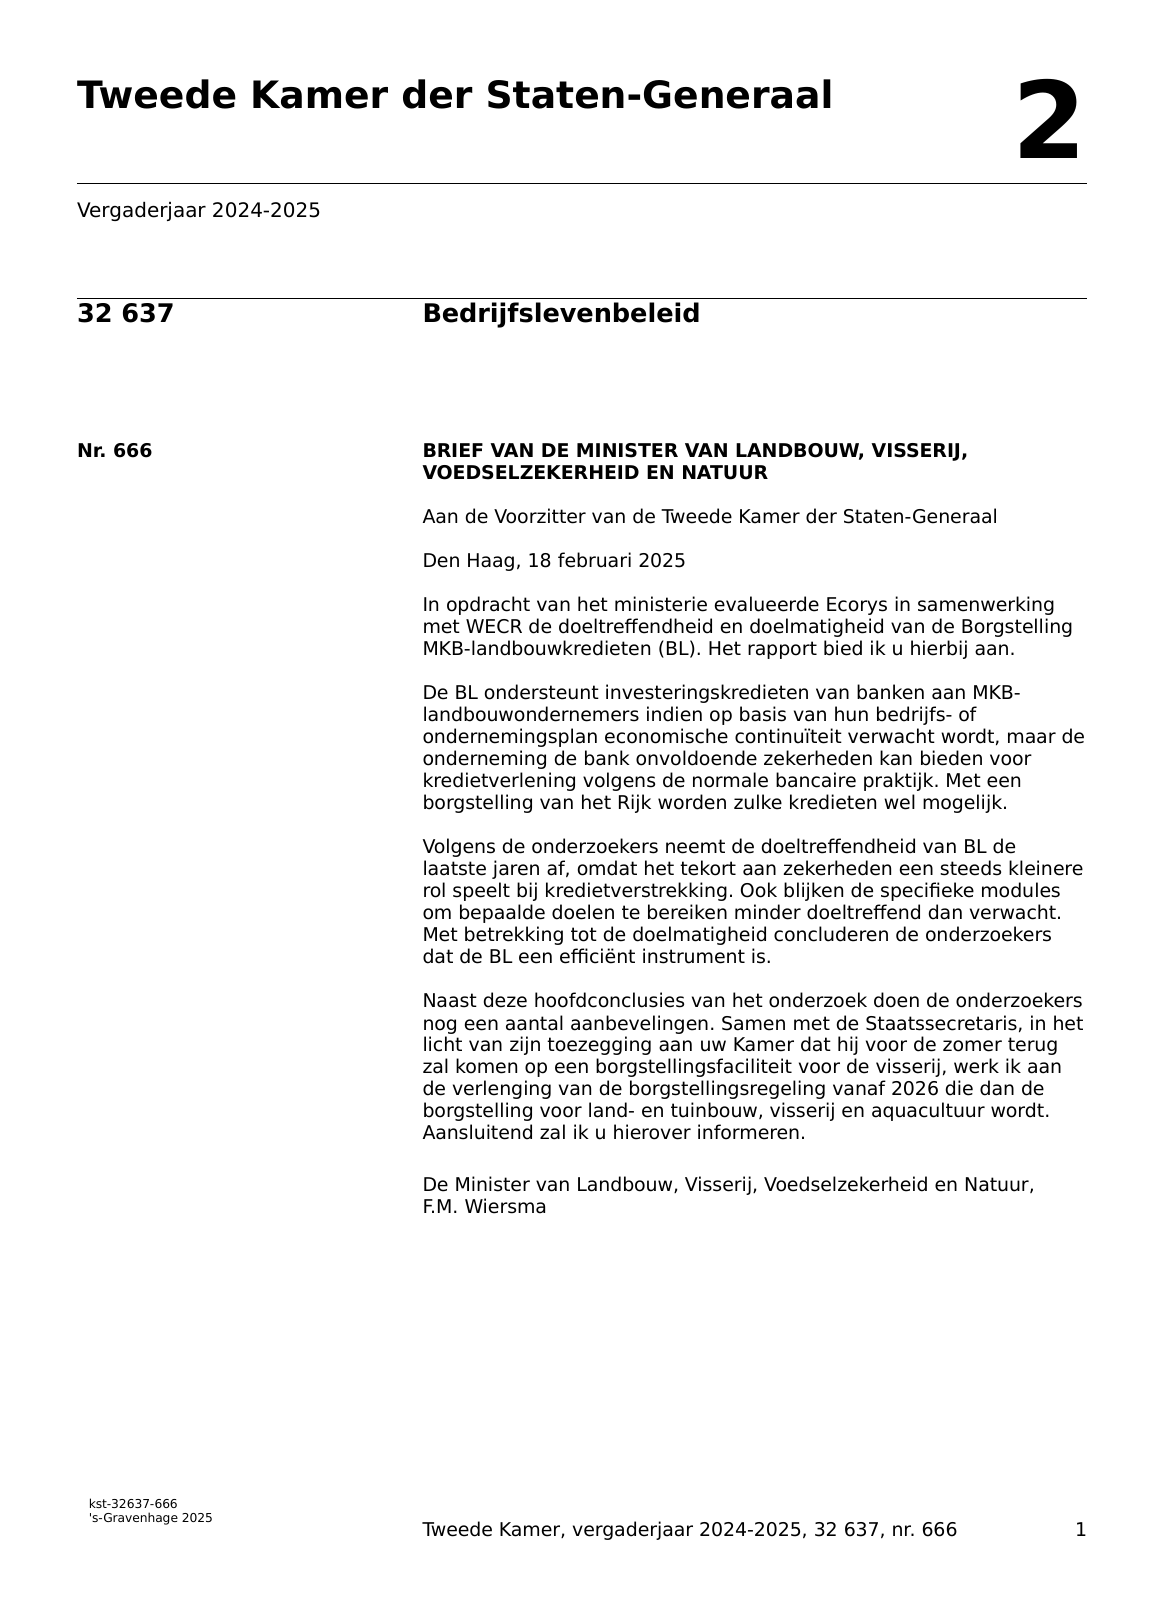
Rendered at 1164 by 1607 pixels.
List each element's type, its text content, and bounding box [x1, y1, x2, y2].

text 's-Gravenhage 2025 [88, 1511, 323, 1525]
text In opdracht van het ministerie evalueerde Ecorys in samenwerking met WECR de doeltreffendheid en doelmatigheid van de Borgstelling MKB-landbouwkredieten (BL). Het rapport bied ik u hierbij aan. [422, 594, 1087, 660]
text Den Haag, 18 februari 2025 [422, 550, 1087, 572]
text Volgens de onderzoekers neemt de doeltreffendheid van BL de laatste jaren af, omdat het tekort aan zekerheden een steeds kleinere rol speelt bij kredietverstrekking. Ook blijken de specifieke modules om bepaalde doelen te bereiken minder doeltreffend dan verwacht. Met betrekking tot de doelmatigheid concluderen de onderzoekers dat de BL een efficiënt instrument is. [422, 836, 1087, 968]
table_header Tweede Kamer der Staten-Generaal [77, 59, 886, 183]
subtitle 32 637 Bedrijfslevenbeleid [77, 299, 1087, 329]
table_header 2 [886, 59, 1087, 183]
text Naast deze hoofdconclusies van het onderzoek doen de onderzoekers nog een aantal aanbevelingen. Samen met de Staatssecretaris, in het licht van zijn toezegging aan uw Kamer dat hij voor de zomer terug zal komen op een borgstellingsfaciliteit voor de visserij, werk ik aan de verlenging van de borgstellingsregeling vanaf 2026 die dan de borgstelling voor land- en tuinbouw, visserij en aquacultuur wordt. Aansluitend zal ik u hierover informeren. [422, 990, 1087, 1144]
text Aan de Voorzitter van de Tweede Kamer der Staten-Generaal [422, 506, 1087, 528]
table_cell Vergaderjaar 2024-2025 [77, 184, 1087, 298]
subtitle Nr. 666 BRIEF VAN DE MINISTER VAN LANDBOUW, VISSERIJ, VOEDSELZEKERHEID EN NATUUR [77, 440, 1087, 484]
text kst-32637-666 [88, 1497, 323, 1511]
text De Minister van Landbouw, Visserij, Voedselzekerheid en Natuur, F.M. Wiersma [422, 1174, 1087, 1218]
text De BL ondersteunt investeringskredieten van banken aan MKB-landbouwondernemers indien op basis van hun bedrijfs- of ondernemingsplan economische continuïteit verwacht wordt, maar de onderneming de bank onvoldoende zekerheden kan bieden voor kredietverlening volgens de normale bancaire praktijk. Met een borgstelling van het Rijk worden zulke kredieten wel mogelijk. [422, 682, 1087, 814]
